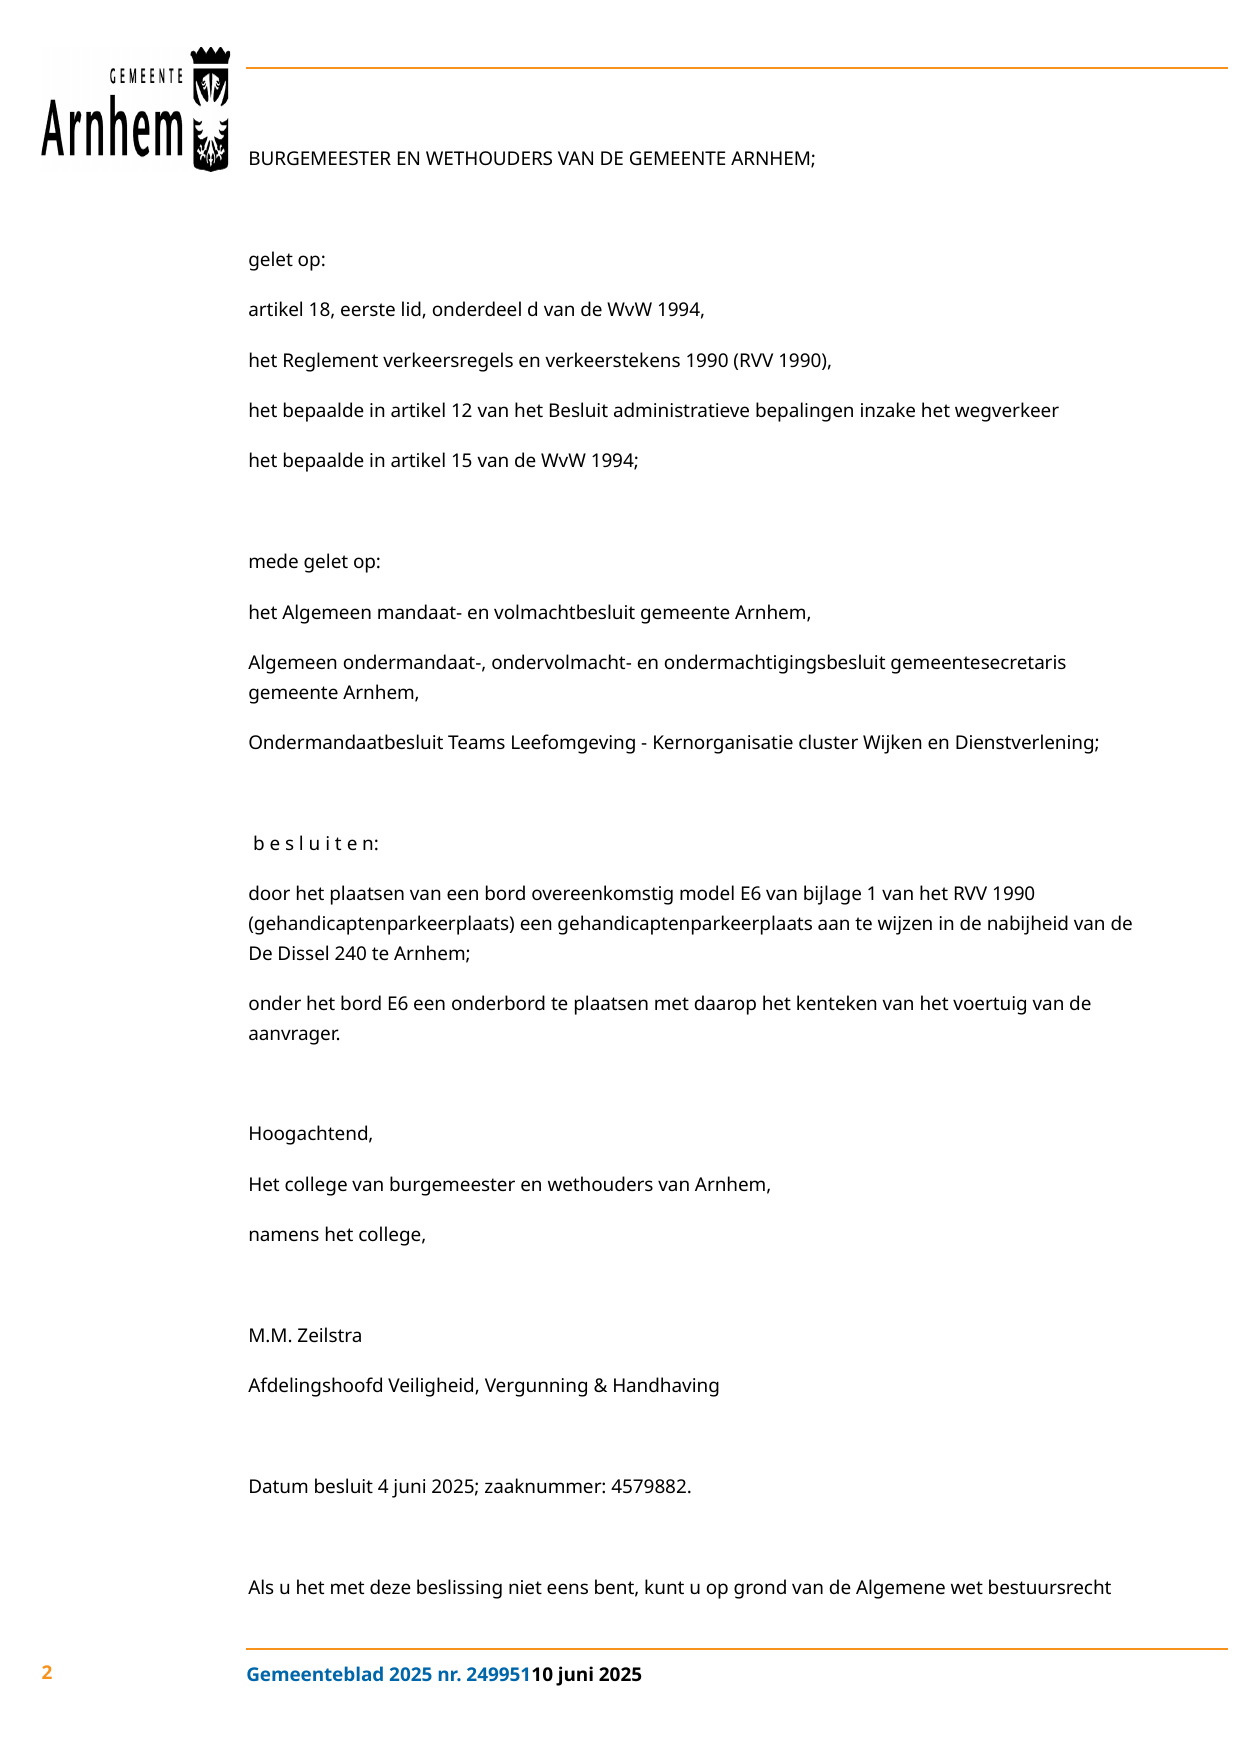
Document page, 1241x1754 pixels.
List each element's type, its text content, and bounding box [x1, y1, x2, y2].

text artikel 18, eerste lid, onderdeel d van de WvW 1994, [248, 296, 1152, 322]
text het bepaalde in artikel 12 van het Besluit administratieve bepalingen inzake het wegverkeer [248, 397, 1152, 423]
text namens het college, [248, 1221, 1152, 1247]
text Ondermandaatbesluit Teams Leefomgeving - Kernorganisatie cluster Wijken en Dienstverlening; [248, 729, 1152, 755]
text Datum besluit 4 juni 2025; zaaknummer: 4579882. [248, 1473, 1152, 1499]
picture [41, 47, 231, 172]
text onder het bord E6 een onderbord te plaatsen met daarop het kenteken van het voertuig van de aanvrager. [248, 990, 1152, 1046]
text Afdelingshoofd Veiligheid, Vergunning & Handhaving [248, 1373, 1152, 1398]
text BURGEMEESTER EN WETHOUDERS VAN DE GEMEENTE ARNHEM; [248, 145, 1152, 171]
text gelet op: [248, 246, 1152, 272]
text het bepaalde in artikel 15 van de WvW 1994; [248, 448, 1152, 473]
text Algemeen ondermandaat-, ondervolmacht- en ondermachtigingsbesluit gemeentesecretaris gemeente Arnhem, [248, 649, 1152, 705]
text Als u het met deze beslissing niet eens bent, kunt u op grond van de Algemene wet bestuursrecht [248, 1574, 1152, 1600]
text door het plaatsen van een bord overeenkomstig model E6 van bijlage 1 van het RVV 1990 (gehandicaptenparkeerplaats) een gehandicaptenparkeerplaats aan te wijzen in de nabijheid van de De Dissel 240 te Arnhem; [248, 881, 1152, 966]
text het Algemeen mandaat- en volmachtbesluit gemeente Arnhem, [248, 599, 1152, 625]
text b e s l u i t e n: [248, 830, 1152, 856]
text Hoogachtend, [248, 1121, 1152, 1146]
text het Reglement verkeersregels en verkeerstekens 1990 (RVV 1990), [248, 347, 1152, 373]
text mede gelet op: [248, 548, 1152, 574]
text M.M. Zeilstra [248, 1322, 1152, 1348]
text Het college van burgemeester en wethouders van Arnhem, [248, 1171, 1152, 1197]
